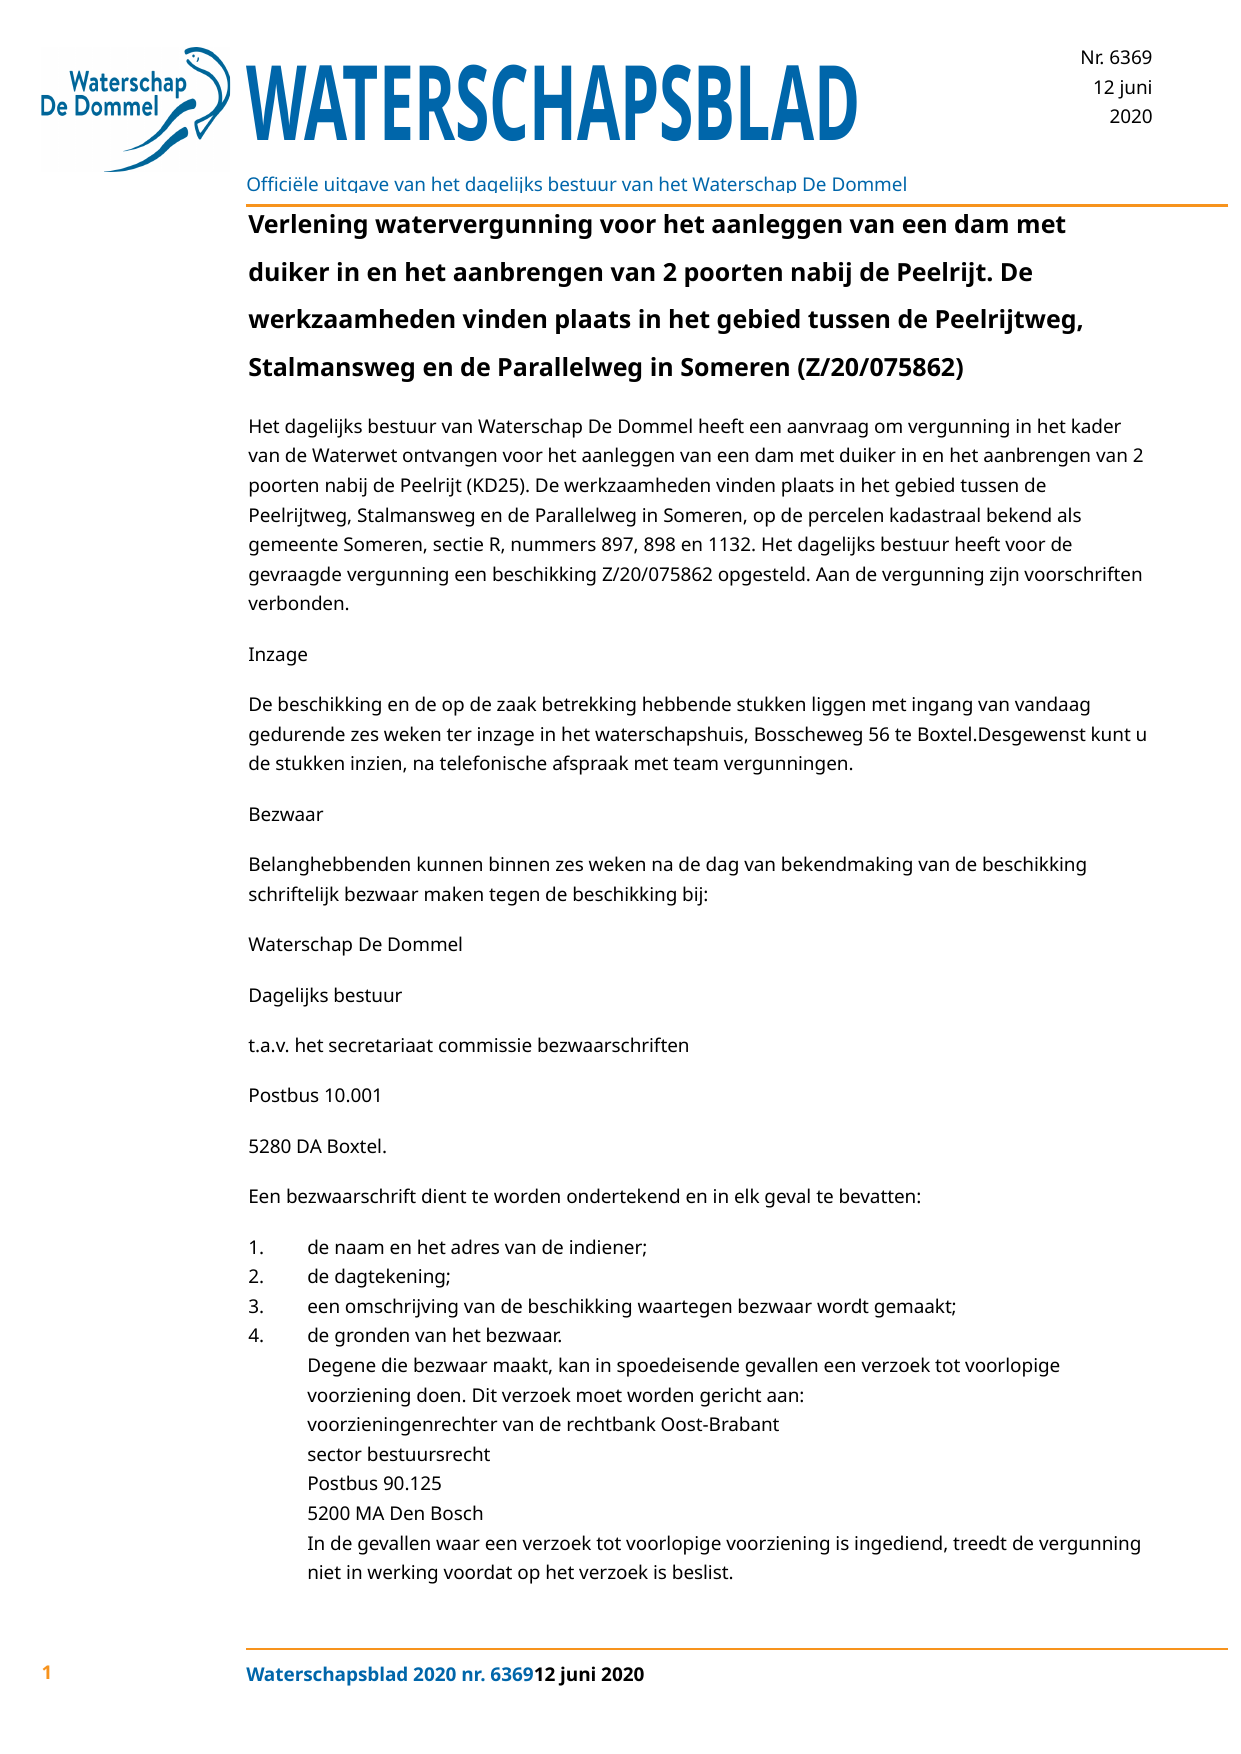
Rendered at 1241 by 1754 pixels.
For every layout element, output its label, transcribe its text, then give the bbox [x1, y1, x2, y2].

text Waterschap De Dommel [248, 931, 1152, 957]
text Een bezwaarschrift dient te worden ondertekend en in elk geval te bevatten: [248, 1183, 1152, 1209]
text Het dagelijks bestuur van Waterschap De Dommel heeft een aanvraag om vergunning in het kader van de Waterwet ontvangen voor het aanleggen van een dam met duiker in en het aanbrengen van 2 poorten nabij de Peelrijt (KD25). De werkzaamheden vinden plaats in het gebied tussen de Peelrijtweg, Stalmansweg en de Parallelweg in Someren, op de percelen kadastraal bekend als gemeente Someren, sectie R, nummers 897, 898 en 1132. Het dagelijks bestuur heeft voor de gevraagde vergunning een beschikking Z/20/075862 opgesteld. Aan de vergunning zijn voorschriften verbonden. [248, 413, 1152, 616]
list de dagtekening; [248, 1263, 1152, 1289]
list een omschrijving van de beschikking waartegen bezwaar wordt gemaakt; [248, 1293, 1152, 1319]
text Belanghebbenden kunnen binnen zes weken na de dag van bekendmaking van de beschikking schriftelijk bezwaar maken tegen de beschikking bij: [248, 851, 1152, 907]
text Dagelijks bestuur [248, 982, 1152, 1008]
list de gronden van het bezwaar. [248, 1323, 1152, 1348]
picture [204, 47, 231, 76]
text Inzage [248, 641, 1152, 667]
list In de gevallen waar een verzoek tot voorlopige voorziening is ingediend, treedt de vergunning niet in werking voordat op het verzoek is beslist. [248, 1530, 1152, 1585]
text t.a.v. het secretariaat commissie bezwaarschriften [248, 1032, 1152, 1058]
text De beschikking en de op de zaak betrekking hebbende stukken liggen met ingang van vandaag gedurende zes weken ter inzage in het waterschapshuis, Bosscheweg 56 te Boxtel.Desgewenst kunt u de stukken inzien, na telefonische afspraak met team vergunningen. [248, 691, 1152, 776]
list 5200 MA Den Bosch [248, 1500, 1152, 1526]
text Verlening watervergunning voor het aanleggen van een dam met duiker in en het aanbrengen van 2 poorten nabij de Peelrijt. De werkzaamheden vinden plaats in het gebied tussen de Peelrijtweg, Stalmansweg en de Parallelweg in Someren (Z/20/075862) [248, 207, 1152, 384]
list de naam en het adres van de indiener; [248, 1234, 1152, 1260]
list voorzieningenrechter van de rechtbank Oost-Brabant [248, 1411, 1152, 1437]
list Postbus 90.125 [248, 1471, 1152, 1496]
picture [45, 99, 51, 111]
list sector bestuursrecht [248, 1441, 1152, 1467]
list Degene die bezwaar maakt, kan in spoedeisende gevallen een verzoek tot voorlopige voorziening doen. Dit verzoek moet worden gericht aan: [248, 1352, 1152, 1408]
picture [198, 118, 210, 131]
picture [41, 47, 231, 172]
text Bezwaar [248, 801, 1152, 827]
text 5280 DA Boxtel. [248, 1133, 1152, 1159]
text Postbus 10.001 [248, 1083, 1152, 1108]
